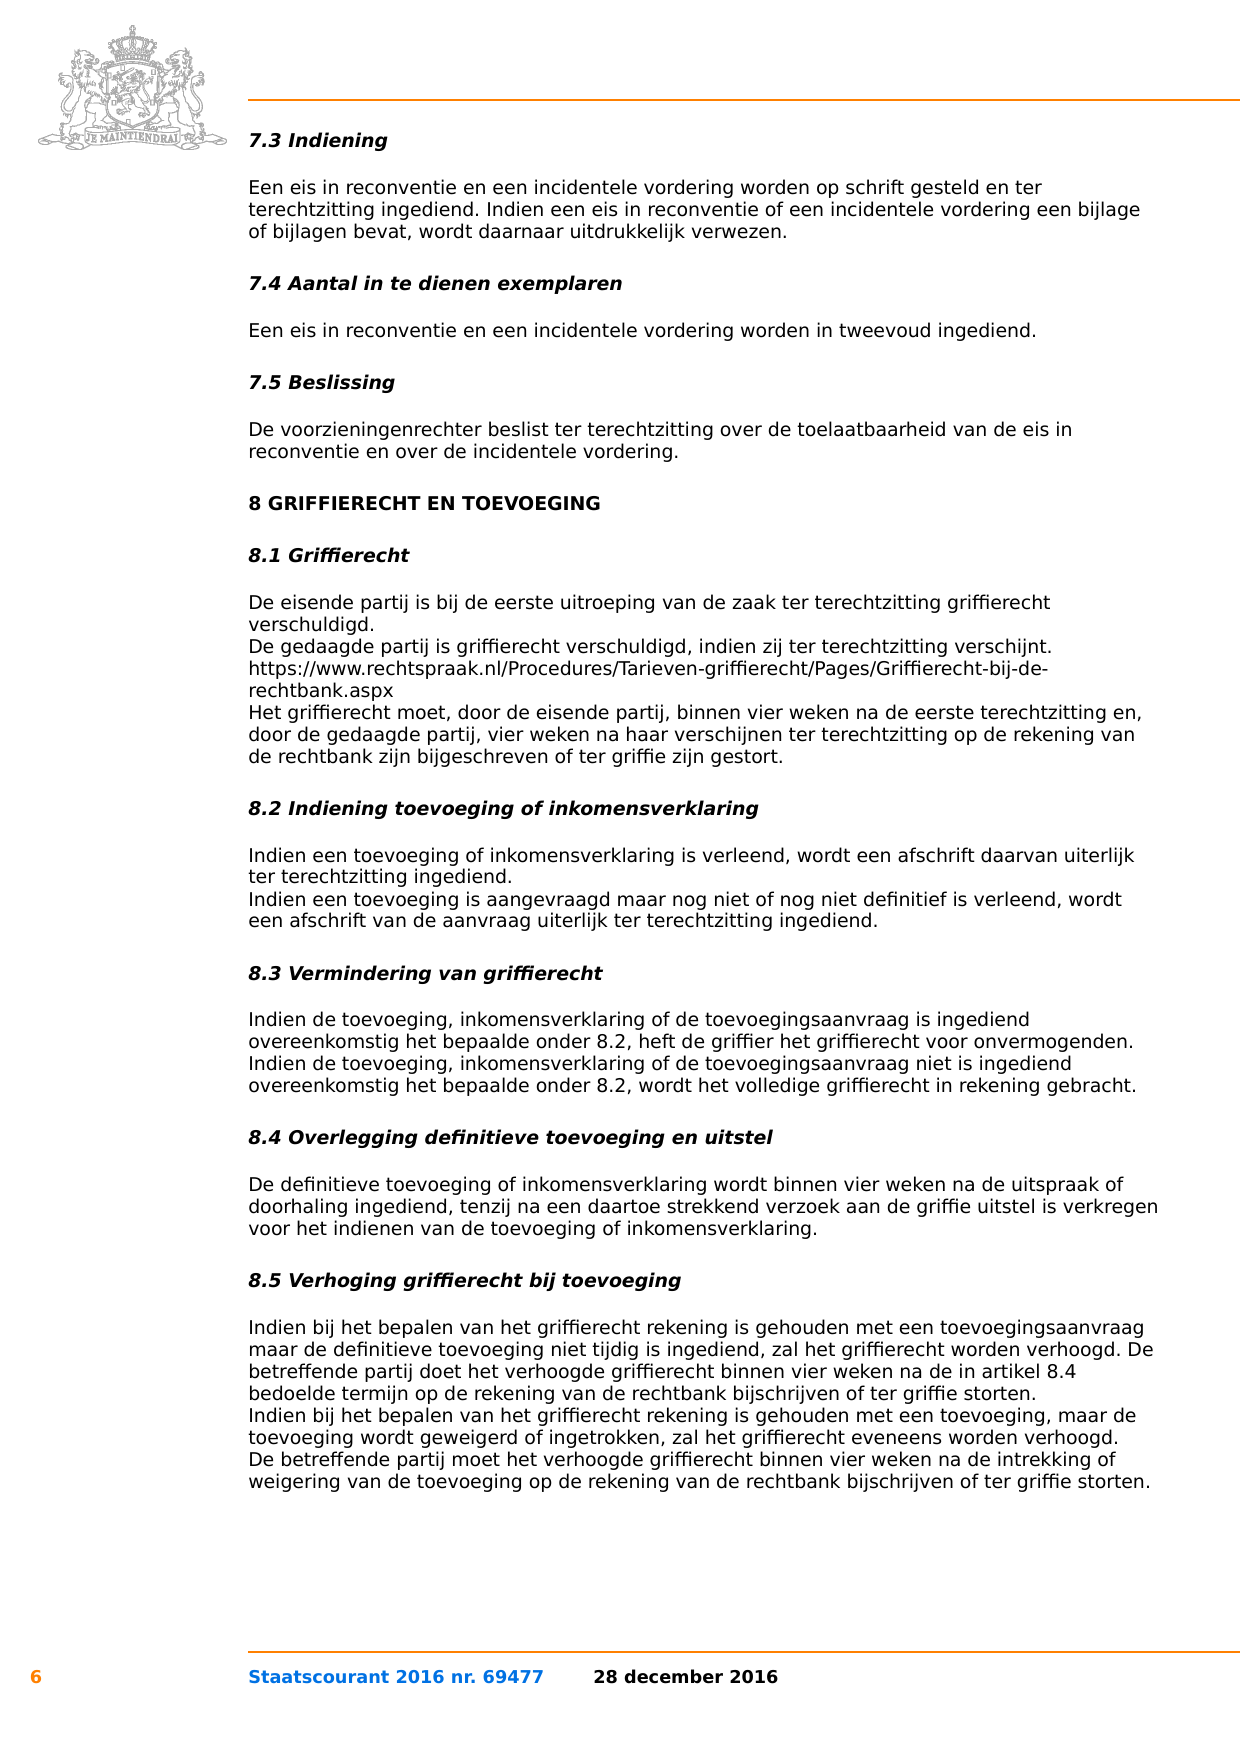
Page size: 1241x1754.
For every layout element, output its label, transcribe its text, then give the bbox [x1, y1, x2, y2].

text De betreffende partij moet het verhoogde griffierecht binnen vier weken na de intrekking of weigering van de toevoeging op de rekening van de rechtbank bijschrijven of ter griffie storten. [248, 1449, 1163, 1493]
subtitle 8.2 Indiening toevoeging of inkomensverklaring [248, 797, 1163, 819]
text De eisende partij is bij de eerste uitroeping van de zaak ter terechtzitting griffierecht verschuldigd. [248, 592, 1163, 636]
subtitle 8 GRIFFIERECHT EN TOEVOEGING [248, 493, 1163, 515]
subtitle 8.3 Vermindering van griffierecht [248, 962, 1163, 984]
text Indien een toevoeging of inkomensverklaring is verleend, wordt een afschrift daarvan uiterlijk ter terechtzitting ingediend. [248, 844, 1163, 888]
text Indien bij het bepalen van het griffierecht rekening is gehouden met een toevoegingsaanvraag maar de definitieve toevoeging niet tijdig is ingediend, zal het griffierecht worden verhoogd. De betreffende partij doet het verhoogde griffierecht binnen vier weken na de in artikel 8.4 bedoelde termijn op de rekening van de rechtbank bijschrijven of ter griffie storten. [248, 1317, 1163, 1405]
subtitle 7.3 Indiening [248, 130, 1163, 152]
text De definitieve toevoeging of inkomensverklaring wordt binnen vier weken na de uitspraak of doorhaling ingediend, tenzij na een daartoe strekkend verzoek aan de griffie uitstel is verkregen voor het indienen van de toevoeging of inkomensverklaring. [248, 1174, 1163, 1240]
subtitle 8.5 Verhoging griffierecht bij toevoeging [248, 1270, 1163, 1292]
picture [38, 25, 227, 150]
text De voorzieningenrechter beslist ter terechtzitting over de toelaatbaarheid van de eis in reconventie en over de incidentele vordering. [248, 419, 1163, 463]
text De gedaagde partij is griffierecht verschuldigd, indien zij ter terechtzitting verschijnt. https://www.rechtspraak.nl/Procedures/Tarieven-griffierecht/Pages/Griffierecht-bij-de-rechtbank.aspx [248, 636, 1163, 702]
text Een eis in reconventie en een incidentele vordering worden in tweevoud ingediend. [248, 320, 1163, 342]
text Een eis in reconventie en een incidentele vordering worden op schrift gesteld en ter terechtzitting ingediend. Indien een eis in reconventie of een incidentele vordering een bijlage of bijlagen bevat, wordt daarnaar uitdrukkelijk verwezen. [248, 177, 1163, 243]
text Indien de toevoeging, inkomensverklaring of de toevoegingsaanvraag niet is ingediend overeenkomstig het bepaalde onder 8.2, wordt het volledige griffierecht in rekening gebracht. [248, 1053, 1163, 1097]
subtitle 8.4 Overlegging definitieve toevoeging en uitstel [248, 1127, 1163, 1149]
text Indien een toevoeging is aangevraagd maar nog niet of nog niet definitief is verleend, wordt een afschrift van de aanvraag uiterlijk ter terechtzitting ingediend. [248, 888, 1163, 932]
text Indien de toevoeging, inkomensverklaring of de toevoegingsaanvraag is ingediend overeenkomstig het bepaalde onder 8.2, heft de griffier het griffierecht voor onvermogenden. [248, 1009, 1163, 1053]
text Het griffierecht moet, door de eisende partij, binnen vier weken na de eerste terechtzitting en, door de gedaagde partij, vier weken na haar verschijnen ter terechtzitting op de rekening van de rechtbank zijn bijgeschreven of ter griffie zijn gestort. [248, 702, 1163, 767]
text Indien bij het bepalen van het griffierecht rekening is gehouden met een toevoeging, maar de toevoeging wordt geweigerd of ingetrokken, zal het griffierecht eveneens worden verhoogd. [248, 1405, 1163, 1449]
subtitle 8.1 Griffierecht [248, 545, 1163, 567]
subtitle 7.4 Aantal in te dienen exemplaren [248, 273, 1163, 295]
subtitle 7.5 Beslissing [248, 372, 1163, 394]
